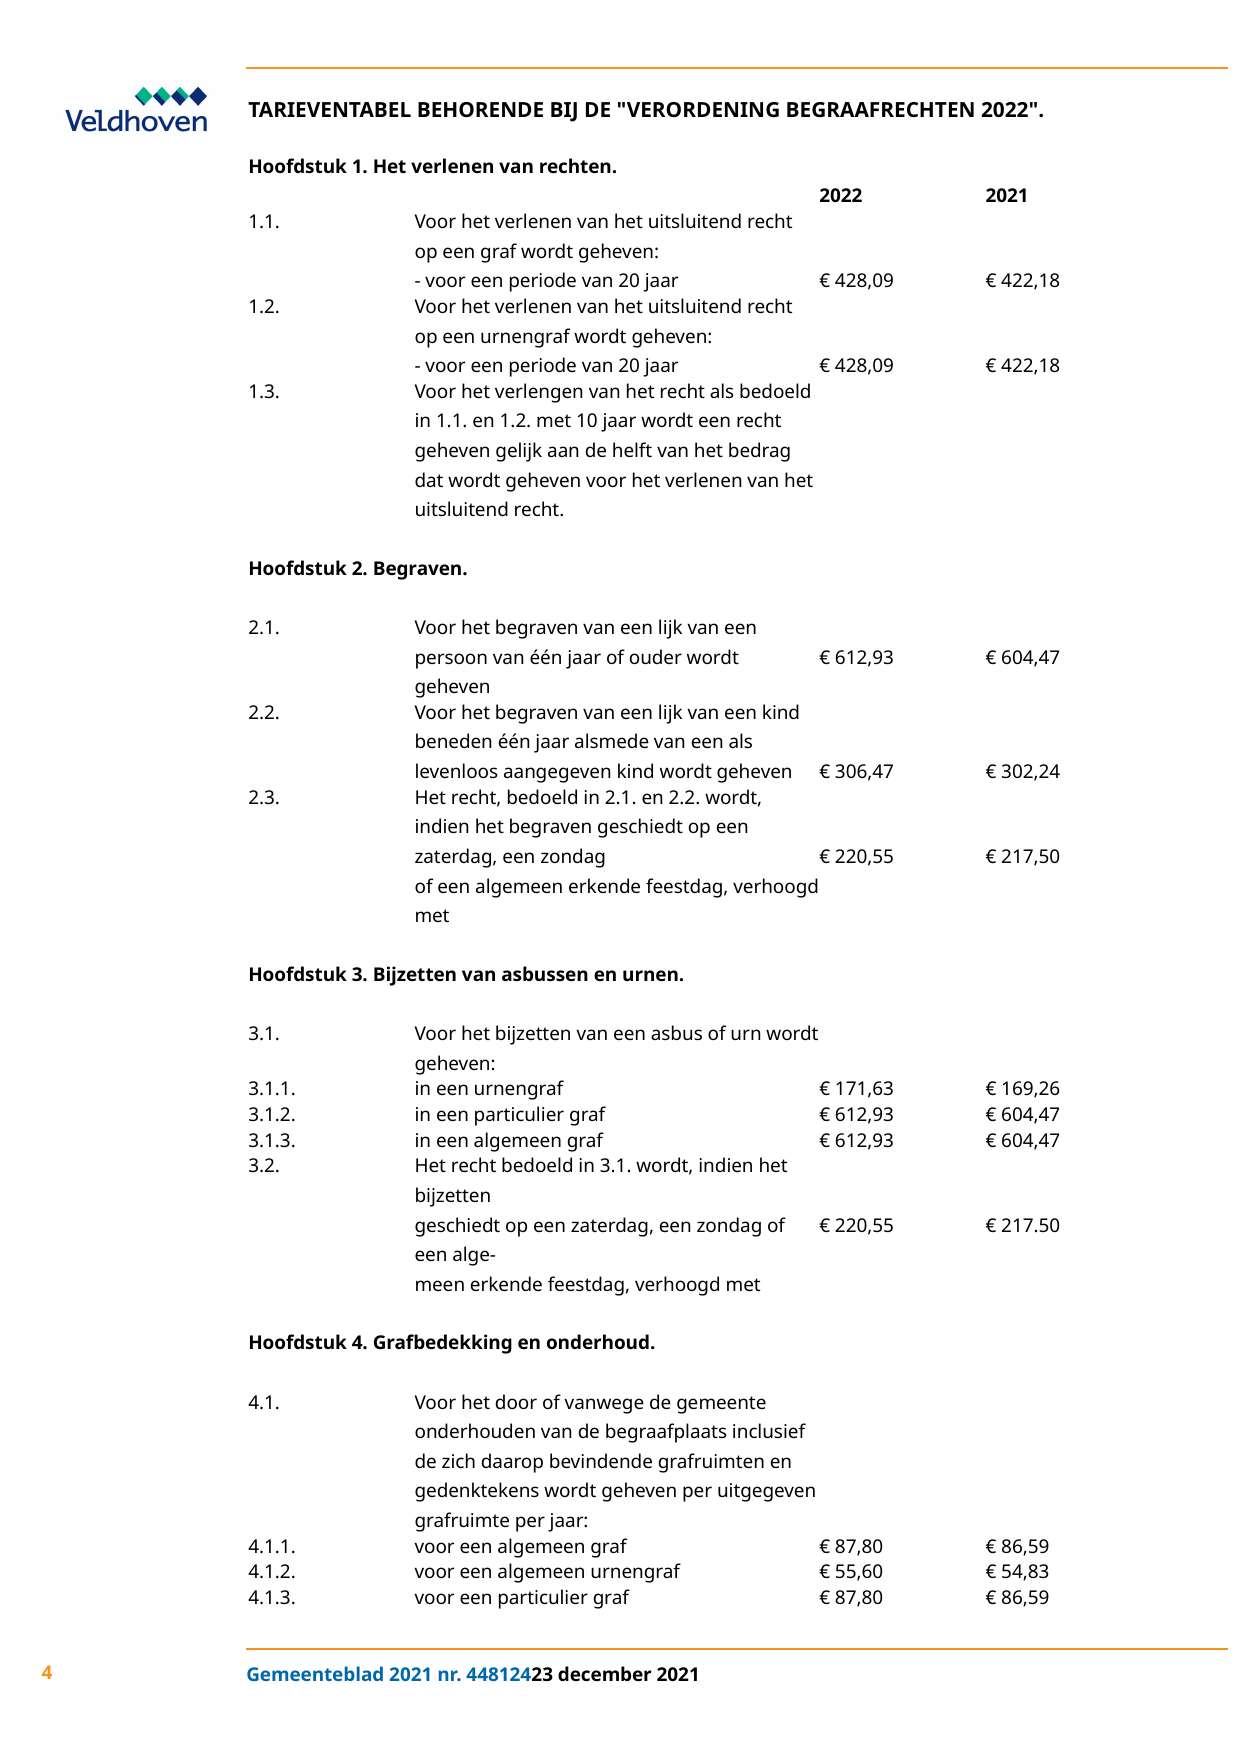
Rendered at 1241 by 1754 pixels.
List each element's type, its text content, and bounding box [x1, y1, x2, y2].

table_cell voor een algemeen urnengraf [414, 1559, 819, 1584]
table_header € 604,47 [985, 614, 1152, 699]
table_header [819, 1020, 985, 1076]
table_header Voor het begraven van een lijk van een persoon van één jaar of ouder wordt geheven [414, 614, 819, 699]
table_cell in een algemeen graf [414, 1127, 819, 1153]
table_cell 4.1.2. [248, 1559, 414, 1584]
table_cell 2.3. [248, 784, 414, 928]
table_cell € 612,93 [819, 1127, 985, 1153]
table_cell in een urnengraf [414, 1076, 819, 1101]
table_cell € 422,18 [985, 208, 1152, 293]
table_header [985, 1020, 1152, 1076]
table_cell € 86,59 [985, 1533, 1152, 1559]
table_header 2022 [819, 183, 985, 208]
text Hoofdstuk 3. Bijzetten van asbussen en urnen. [248, 961, 1152, 987]
table_cell € 220,55 [819, 784, 985, 928]
table_cell € 87,80 [819, 1533, 985, 1559]
picture [41, 47, 231, 172]
table_header Voor het door of vanwege de gemeente onderhouden van de begraafplaats inclusief de zich daarop bevindende grafruimten en gedenktekens wordt geheven per uitgegeven grafruimte per jaar: [414, 1389, 819, 1533]
table_cell € 87,80 [819, 1584, 985, 1610]
table_header [819, 1389, 985, 1533]
table_cell € 86,59 [985, 1584, 1152, 1610]
table_cell € 422,18 [985, 293, 1152, 378]
table_header [985, 1389, 1152, 1533]
table_header 2.1. [248, 614, 414, 699]
table_cell 3.1.2. [248, 1101, 414, 1127]
table_cell 1.2. [248, 293, 414, 378]
text TARIEVENTABEL BEHORENDE BIJ DE "VERORDENING BEGRAAFRECHTEN 2022". [248, 95, 1152, 123]
table_header 3.1. [248, 1020, 414, 1076]
table_header 4.1. [248, 1389, 414, 1533]
table_cell in een particulier graf [414, 1101, 819, 1127]
table_cell € 428,09 [819, 293, 985, 378]
table_cell Het recht bedoeld in 3.1. wordt, indien het bijzetten geschiedt op een zaterdag, een zondag of een alge- meen erkende feestdag, verhoogd met [414, 1153, 819, 1297]
table_cell [819, 378, 985, 522]
table_cell € 604,47 [985, 1101, 1152, 1127]
table_cell Voor het begraven van een lijk van een kind beneden één jaar alsmede van een als levenloos aangegeven kind wordt geheven [414, 699, 819, 784]
table_cell 2.2. [248, 699, 414, 784]
text Hoofdstuk 2. Begraven. [248, 555, 1152, 581]
table_cell voor een particulier graf [414, 1584, 819, 1610]
table_cell € 217.50 [985, 1153, 1152, 1297]
table_cell Het recht, bedoeld in 2.1. en 2.2. wordt, indien het begraven geschiedt op een zaterdag, een zondag of een algemeen erkende feestdag, verhoogd met [414, 784, 819, 928]
table_cell € 306,47 [819, 699, 985, 784]
table_cell 3.2. [248, 1153, 414, 1297]
table_cell € 54,83 [985, 1559, 1152, 1584]
text Hoofdstuk 4. Grafbedekking en onderhoud. [248, 1329, 1152, 1355]
table_cell € 169,26 [985, 1076, 1152, 1101]
table_cell € 604,47 [985, 1127, 1152, 1153]
table_cell € 302,24 [985, 699, 1152, 784]
table_cell € 612,93 [819, 1101, 985, 1127]
table_cell Voor het verlenen van het uitsluitend recht op een graf wordt geheven: - voor een periode van 20 jaar [414, 208, 819, 293]
table_header [248, 183, 414, 208]
table_cell [985, 378, 1152, 522]
table_cell € 428,09 [819, 208, 985, 293]
table_cell € 220,55 [819, 1153, 985, 1297]
table_cell € 217,50 [985, 784, 1152, 928]
table_cell 1.3. [248, 378, 414, 522]
table_cell voor een algemeen graf [414, 1533, 819, 1559]
table_header Voor het bijzetten van een asbus of urn wordt geheven: [414, 1020, 819, 1076]
table_cell 3.1.3. [248, 1127, 414, 1153]
table_cell 4.1.1. [248, 1533, 414, 1559]
table_cell 4.1.3. [248, 1584, 414, 1610]
table_header [414, 183, 819, 208]
table_header 2021 [985, 183, 1152, 208]
table_cell 3.1.1. [248, 1076, 414, 1101]
table_cell € 171,63 [819, 1076, 985, 1101]
table_cell Voor het verlenen van het uitsluitend recht op een urnengraf wordt geheven: - voor een periode van 20 jaar [414, 293, 819, 378]
table_cell 1.1. [248, 208, 414, 293]
table_cell Voor het verlengen van het recht als bedoeld in 1.1. en 1.2. met 10 jaar wordt een recht geheven gelijk aan de helft van het bedrag dat wordt geheven voor het verlenen van het uitsluitend recht. [414, 378, 819, 522]
table_header € 612,93 [819, 614, 985, 699]
text Hoofdstuk 1. Het verlenen van rechten. [248, 153, 1152, 179]
table_cell € 55,60 [819, 1559, 985, 1584]
